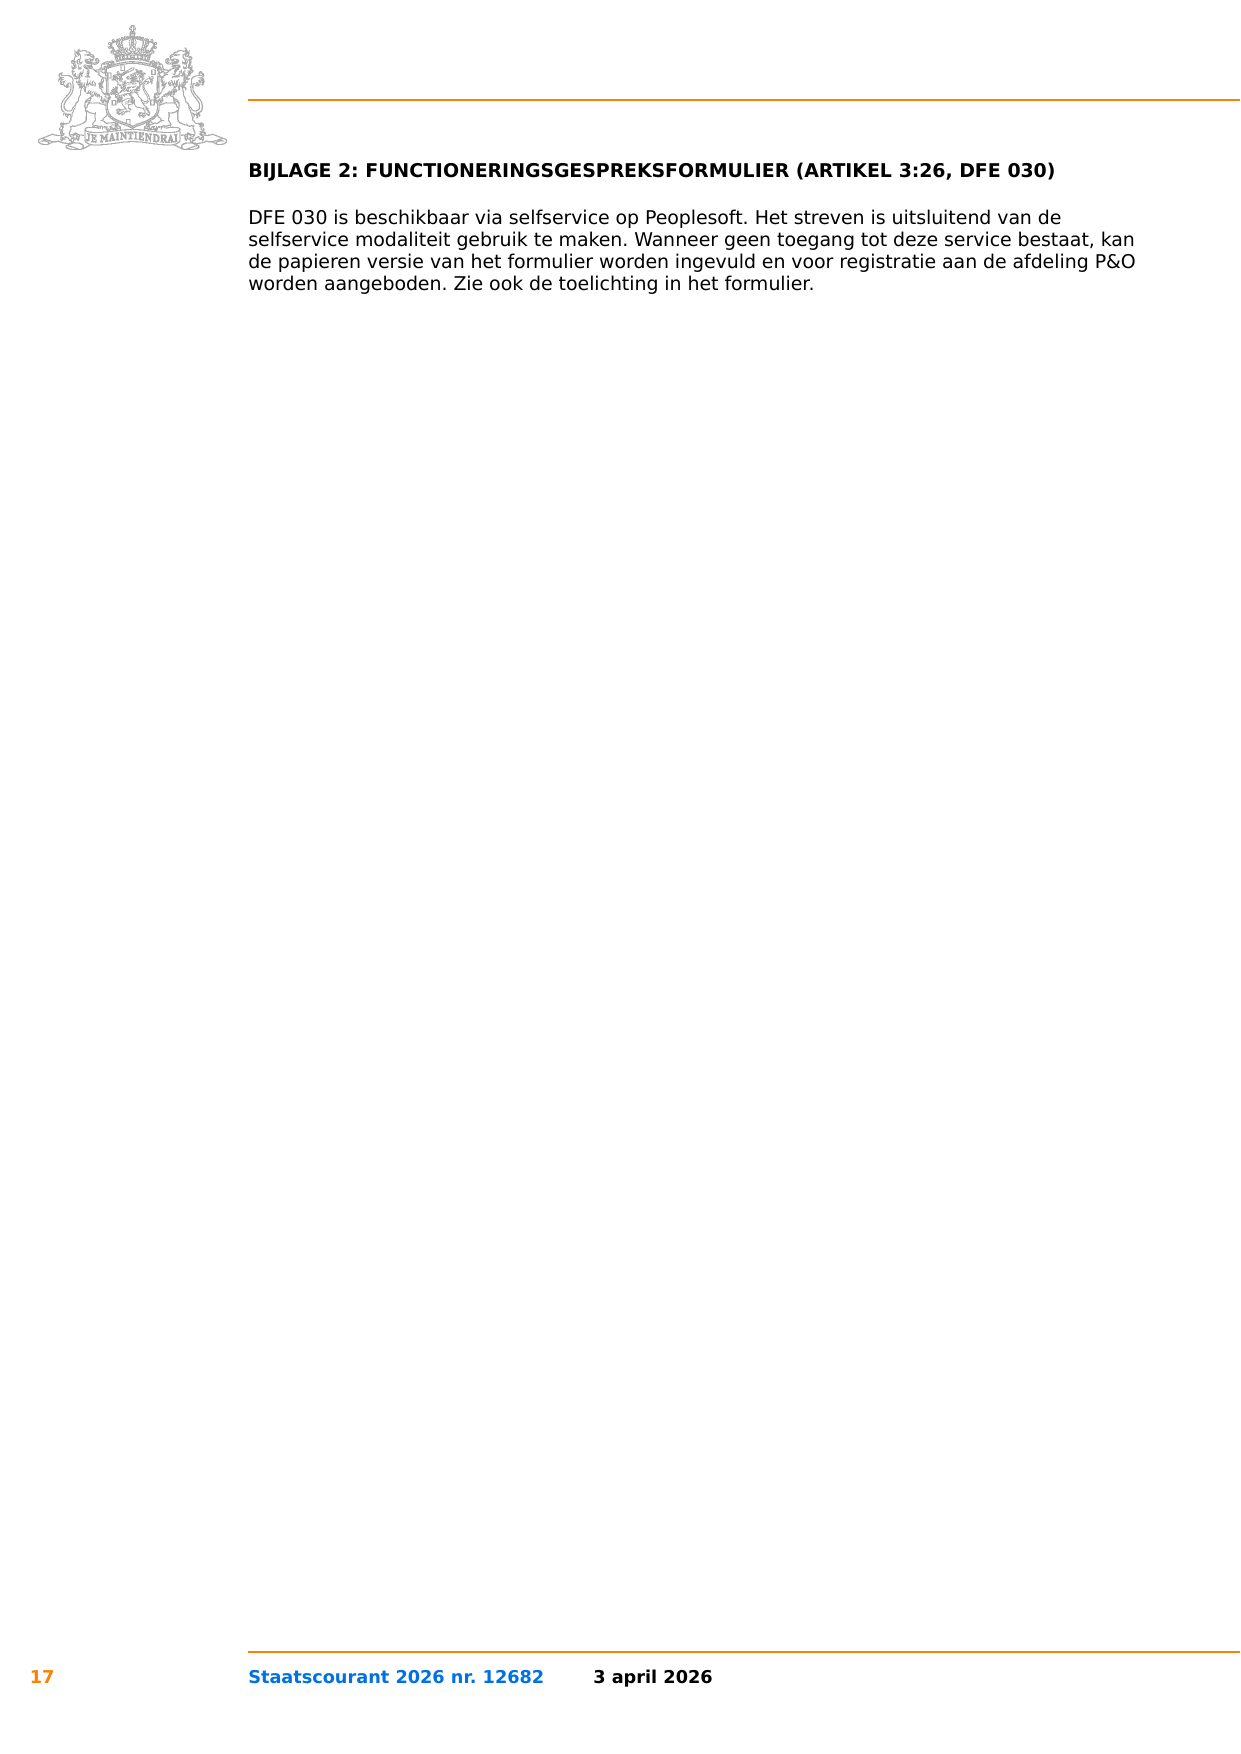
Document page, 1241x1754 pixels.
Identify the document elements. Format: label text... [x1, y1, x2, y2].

picture [38, 25, 227, 150]
text DFE 030 is beschikbaar via selfservice op Peoplesoft. Het streven is uitsluitend van de selfservice modaliteit gebruik te maken. Wanneer geen toegang tot deze service bestaat, kan de papieren versie van het formulier worden ingevuld en voor registratie aan de afdeling P&O worden aangeboden. Zie ook de toelichting in het formulier. [248, 207, 1163, 295]
subtitle BIJLAGE 2: FUNCTIONERINGSGESPREKSFORMULIER (ARTIKEL 3:26, DFE 030) [248, 160, 1163, 182]
